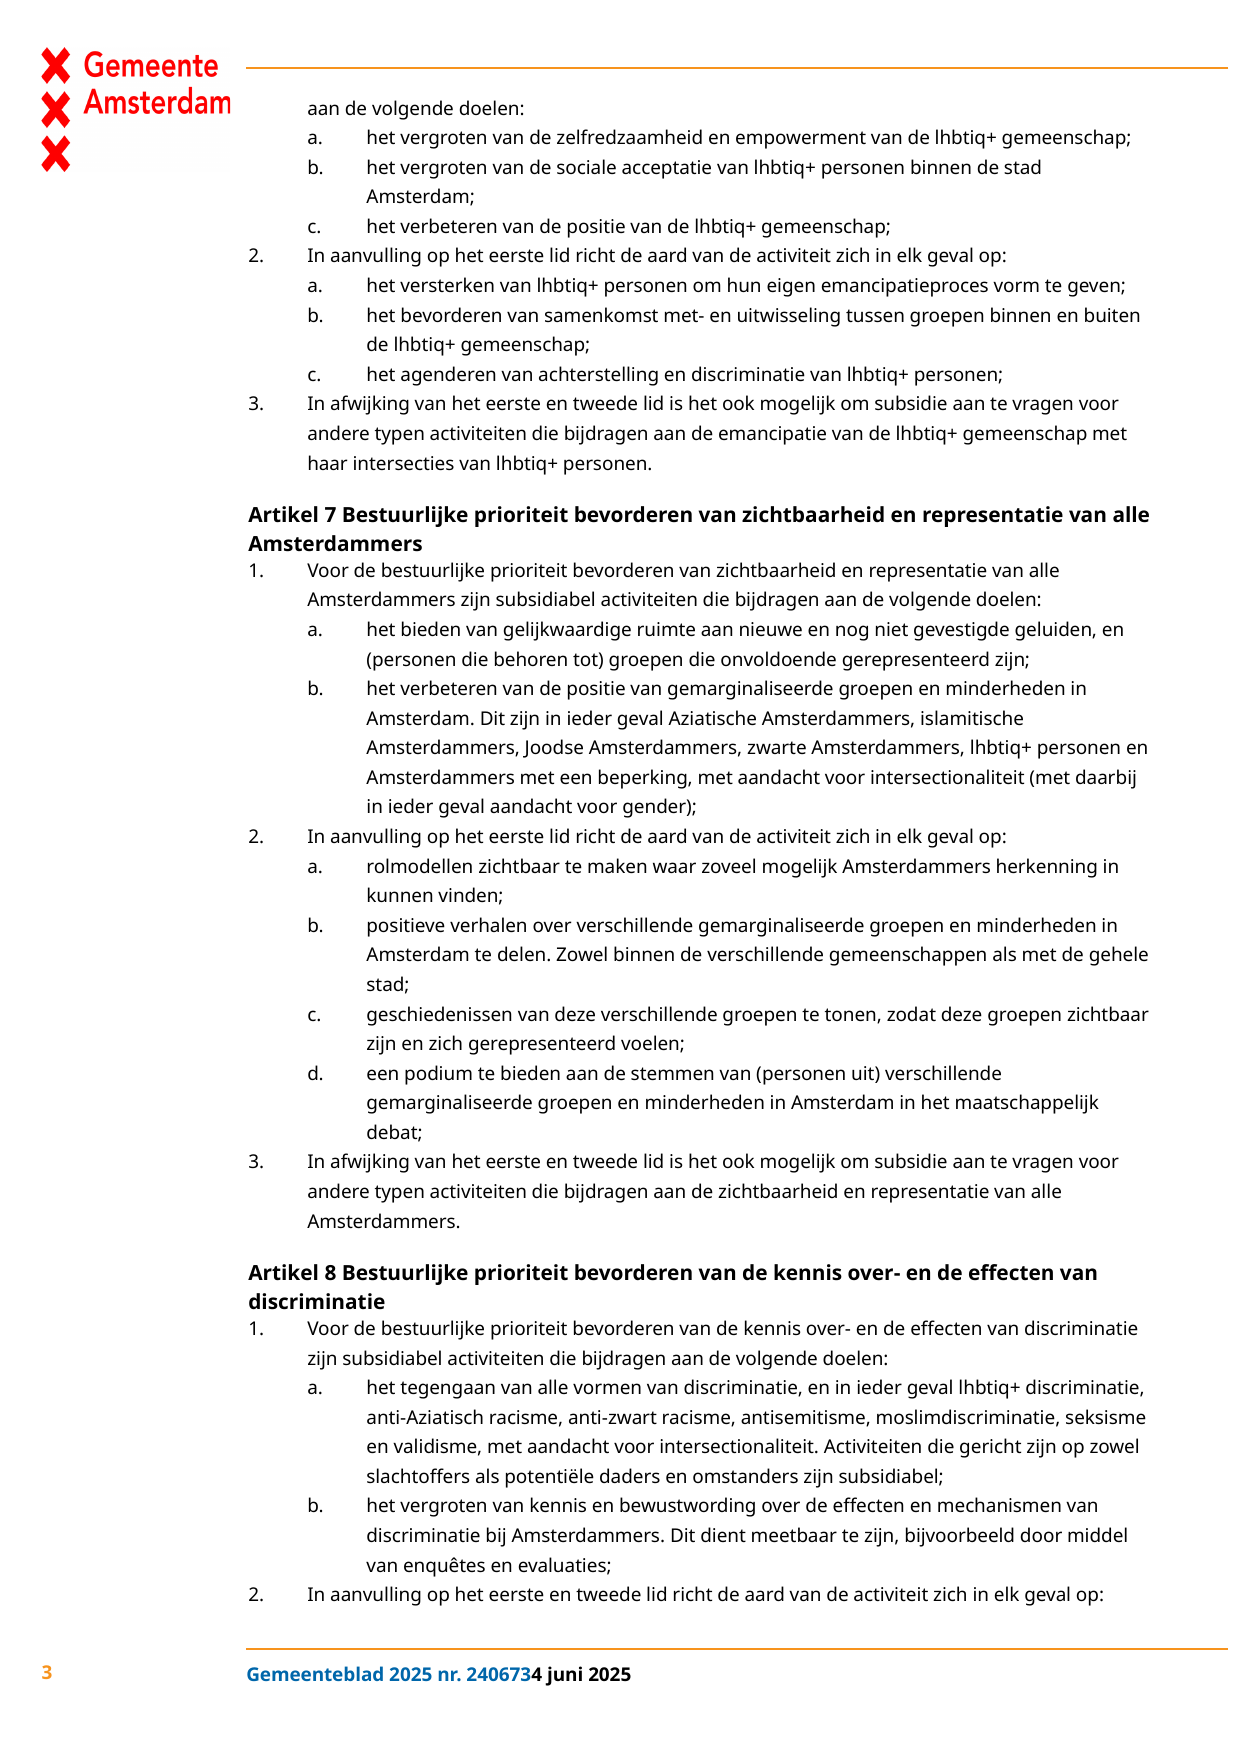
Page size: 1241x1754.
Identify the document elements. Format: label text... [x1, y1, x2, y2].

list het vergroten van de zelfredzaamheid en empowerment van de lhbtiq+ gemeenschap; [307, 124, 1152, 150]
list aan de volgende doelen: [248, 95, 1152, 121]
list een podium te bieden aan de stemmen van (personen uit) verschillende gemarginaliseerde groepen en minderheden in Amsterdam in het maatschappelijk debat; [307, 1060, 1152, 1145]
list geschiedenissen van deze verschillende groepen te tonen, zodat deze groepen zichtbaar zijn en zich gerepresenteerd voelen; [307, 1001, 1152, 1056]
list In aanvulling op het eerste en tweede lid richt de aard van de activiteit zich in elk geval op: [248, 1581, 1152, 1607]
picture [41, 47, 231, 172]
list het vergroten van kennis en bewustwording over de effecten en mechanismen van discriminatie bij Amsterdammers. Dit dient meetbaar te zijn, bijvoorbeeld door middel van enquêtes en evaluaties; [307, 1493, 1152, 1578]
list In aanvulling op het eerste lid richt de aard van de activiteit zich in elk geval op: [248, 243, 1152, 268]
list het verbeteren van de positie van gemarginaliseerde groepen en minderheden in Amsterdam. Dit zijn in ieder geval Aziatische Amsterdammers, islamitische Amsterdammers, Joodse Amsterdammers, zwarte Amsterdammers, lhbtiq+ personen en Amsterdammers met een beperking, met aandacht voor intersectionaliteit (met daarbij in ieder geval aandacht voor gender); [307, 675, 1152, 819]
list In aanvulling op het eerste lid richt de aard van de activiteit zich in elk geval op: [248, 823, 1152, 849]
list het bieden van gelijkwaardige ruimte aan nieuwe en nog niet gevestigde geluiden, en (personen die behoren tot) groepen die onvoldoende gerepresenteerd zijn; [307, 616, 1152, 672]
list het tegengaan van alle vormen van discriminatie, en in ieder geval lhbtiq+ discriminatie, anti-Aziatisch racisme, anti-zwart racisme, antisemitisme, moslimdiscriminatie, seksisme en validisme, met aandacht voor intersectionaliteit. Activiteiten die gericht zijn op zowel slachtoffers als potentiële daders en omstanders zijn subsidiabel; [307, 1374, 1152, 1489]
list Voor de bestuurlijke prioriteit bevorderen van zichtbaarheid en representatie van alle Amsterdammers zijn subsidiabel activiteiten die bijdragen aan de volgende doelen: [248, 557, 1152, 612]
list In afwijking van het eerste en tweede lid is het ook mogelijk om subsidie aan te vragen voor andere typen activiteiten die bijdragen aan de zichtbaarheid en representatie van alle Amsterdammers. [248, 1149, 1152, 1234]
text Artikel 8 Bestuurlijke prioriteit bevorderen van de kennis over- en de effecten van discriminatie [248, 1258, 1152, 1315]
list het versterken van lhbtiq+ personen om hun eigen emancipatieproces vorm te geven; [307, 272, 1152, 298]
list In afwijking van het eerste en tweede lid is het ook mogelijk om subsidie aan te vragen voor andere typen activiteiten die bijdragen aan de emancipatie van de lhbtiq+ gemeenschap met haar intersecties van lhbtiq+ personen. [248, 391, 1152, 476]
list het bevorderen van samenkomst met- en uitwisseling tussen groepen binnen en buiten de lhbtiq+ gemeenschap; [307, 302, 1152, 357]
list het vergroten van de sociale acceptatie van lhbtiq+ personen binnen de stad Amsterdam; [307, 154, 1152, 209]
list het agenderen van achterstelling en discriminatie van lhbtiq+ personen; [307, 361, 1152, 387]
text Artikel 7 Bestuurlijke prioriteit bevorderen van zichtbaarheid en representatie van alle Amsterdammers [248, 500, 1152, 557]
list het verbeteren van de positie van de lhbtiq+ gemeenschap; [307, 213, 1152, 239]
list Voor de bestuurlijke prioriteit bevorderen van de kennis over- en de effecten van discriminatie zijn subsidiabel activiteiten die bijdragen aan de volgende doelen: [248, 1315, 1152, 1371]
list positieve verhalen over verschillende gemarginaliseerde groepen en minderheden in Amsterdam te delen. Zowel binnen de verschillende gemeenschappen als met de gehele stad; [307, 912, 1152, 997]
list rolmodellen zichtbaar te maken waar zoveel mogelijk Amsterdammers herkenning in kunnen vinden; [307, 853, 1152, 908]
